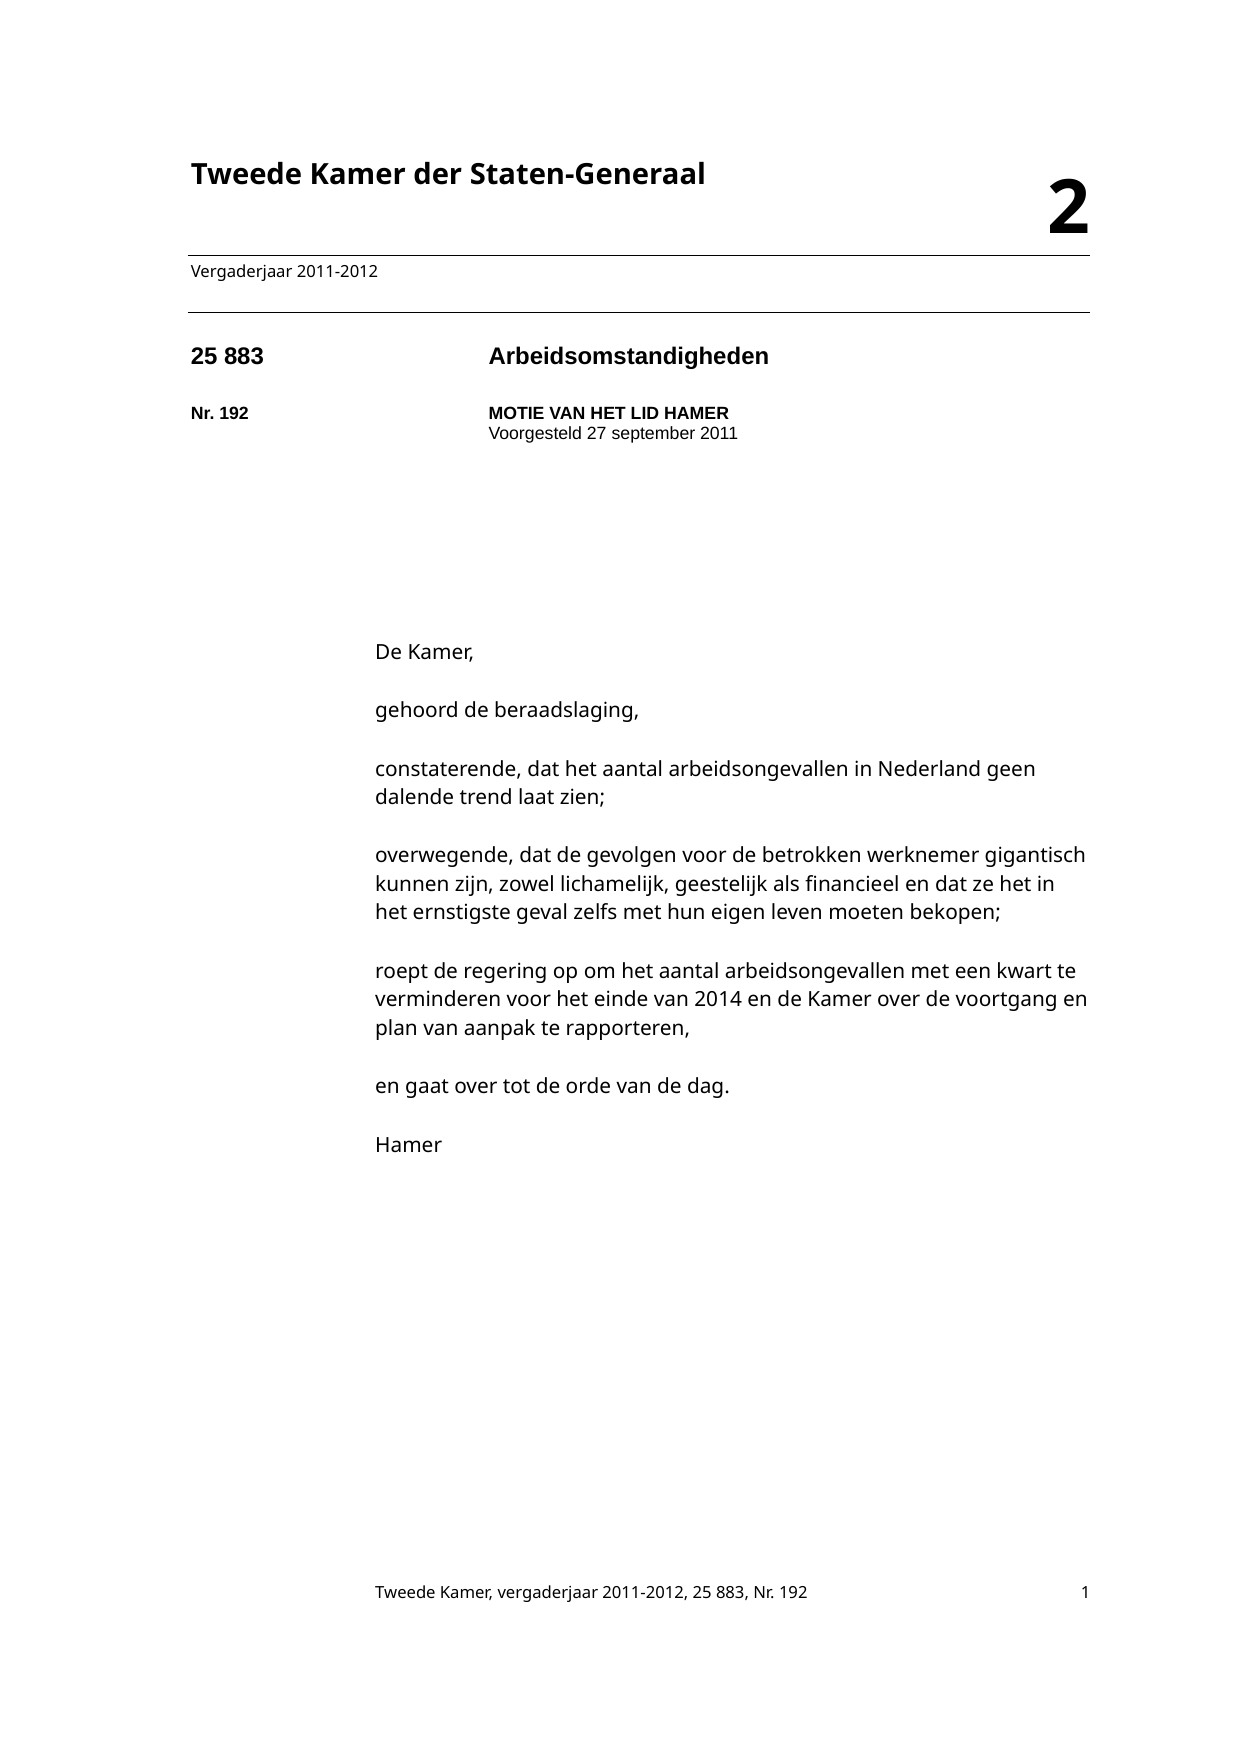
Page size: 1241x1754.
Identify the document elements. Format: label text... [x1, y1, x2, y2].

table_header Tweede Kamer der Staten-Generaal [188, 150, 909, 255]
table_cell Arbeidsomstandigheden [485, 339, 1090, 399]
text overwegende, dat de gevolgen voor de betrokken werknemer gigantisch kunnen zijn, zowel lichamelijk, geestelijk als financieel en dat ze het in het ernstigste geval zelfs met hun eigen leven moeten bekopen; [375, 841, 1090, 926]
table_cell [485, 256, 1090, 312]
table_cell MOTIE VAN HET LID HAMER Voorgesteld 27 september 2011 [485, 399, 1090, 518]
text Hamer [375, 1130, 1090, 1158]
text gehoord de beraadslaging, [375, 695, 1090, 724]
text en gaat over tot de orde van de dag. [375, 1071, 1090, 1100]
text constaterende, dat het aantal arbeidsongevallen in Nederland geen dalende trend laat zien; [375, 754, 1090, 811]
text roept de regering op om het aantal arbeidsongevallen met een kwart te verminderen voor het einde van 2014 en de Kamer over de voortgang en plan van aanpak te rapporteren, [375, 956, 1090, 1041]
table_cell Vergaderjaar 2011-2012 [188, 256, 485, 312]
table_cell [188, 313, 485, 339]
table_cell [485, 313, 1090, 339]
table_cell 25 883 [188, 339, 485, 399]
text De Kamer, [375, 637, 1090, 665]
table_cell Nr. 192 [188, 399, 485, 518]
table_header 2 [910, 150, 1090, 255]
